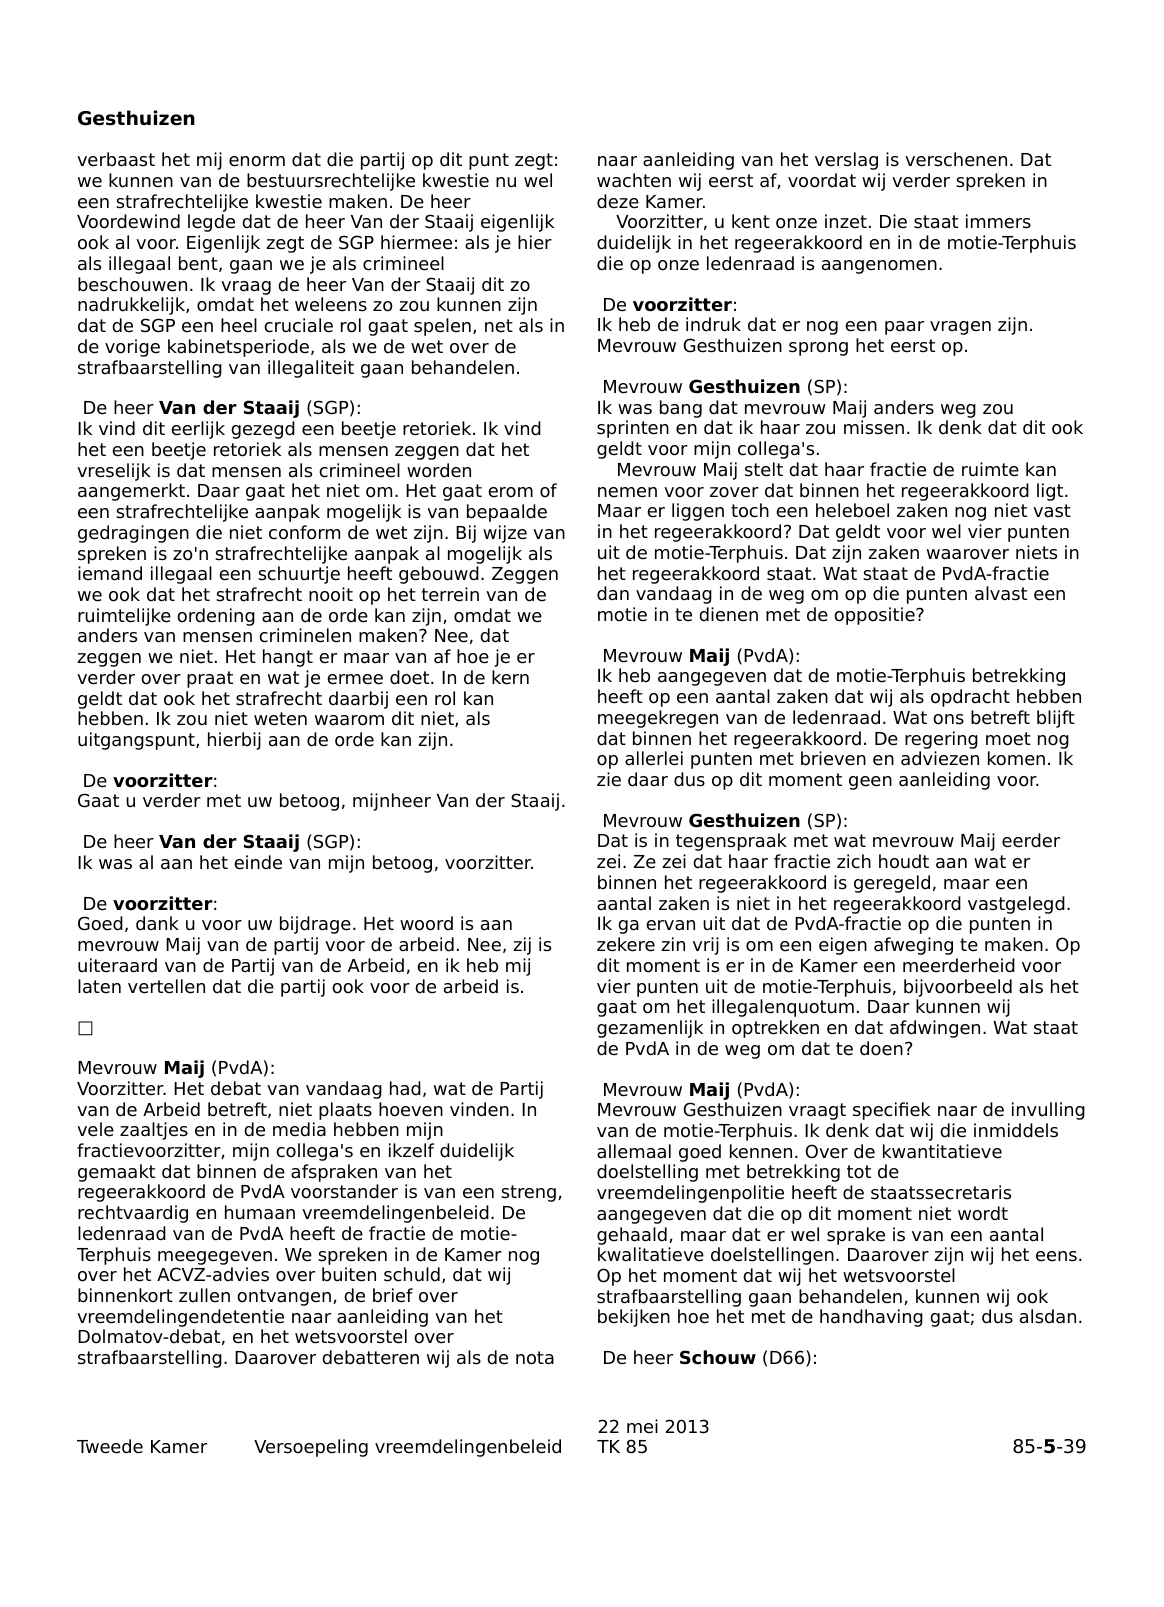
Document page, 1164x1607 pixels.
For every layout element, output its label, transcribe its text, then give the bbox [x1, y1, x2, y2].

text De heer Van der Staaij (SGP): [77, 398, 567, 419]
text Ik heb aangegeven dat de motie-Terphuis betrekking heeft op een aantal zaken dat wij als opdracht hebben meegekregen van de ledenraad. Wat ons betreft blijft dat binnen het regeerakkoord. De regering moet nog op allerlei punten met brieven en adviezen komen. Ik zie daar dus op dit moment geen aanleiding voor. [596, 666, 1087, 791]
text Dat is in tegenspraak met wat mevrouw Maij eerder zei. Ze zei dat haar fractie zich houdt aan wat er binnen het regeerakkoord is geregeld, maar een aantal zaken is niet in het regeerakkoord vastgelegd. Ik ga ervan uit dat de PvdA-fractie op die punten in zekere zin vrij is om een eigen afweging te maken. Op dit moment is er in de Kamer een meerderheid voor vier punten uit de motie-Terphuis, bijvoorbeeld als het gaat om het illegalenquotum. Daar kunnen wij gezamenlijk in optrekken en dat afdwingen. Wat staat de PvdA in de weg om dat te doen? [596, 831, 1087, 1059]
text verbaast het mij enorm dat die partij op dit punt zegt: we kunnen van de bestuursrechtelijke kwestie nu wel een strafrechtelijke kwestie maken. De heer Voordewind legde dat de heer Van der Staaij eigenlijk ook al voor. Eigenlijk zegt de SGP hiermee: als je hier als illegaal bent, gaan we je als crimineel beschouwen. Ik vraag de heer Van der Staaij dit zo nadrukkelijk, omdat het weleens zo zou kunnen zijn dat de SGP een heel cruciale rol gaat spelen, net als in de vorige kabinetsperiode, als we de wet over de strafbaarstelling van illegaliteit gaan behandelen. [77, 150, 567, 378]
text De voorzitter: [77, 771, 567, 791]
text Mevrouw Maij (PvdA): [596, 646, 1087, 666]
text Voorzitter, u kent onze inzet. Die staat immers duidelijk in het regeerakkoord en in de motie-Terphuis die op onze ledenraad is aangenomen. [596, 212, 1087, 274]
text Mevrouw Maij (PvdA): [77, 1058, 567, 1079]
text De voorzitter: [596, 294, 1087, 315]
text Ik was al aan het einde van mijn betoog, voorzitter. [77, 853, 567, 873]
text Voorzitter. Het debat van vandaag had, wat de Partij van de Arbeid betreft, niet plaats hoeven vinden. In vele zaaltjes en in de media hebben mijn fractievoorzitter, mijn collega's en ikzelf duidelijk gemaakt dat binnen de afspraken van het regeerakkoord de PvdA voorstander is van een streng, rechtvaardig en humaan vreemdelingenbeleid. De ledenraad van de PvdA heeft de fractie de motie-Terphuis meegegeven. We spreken in de Kamer nog over het ACVZ-advies over buiten schuld, dat wij binnenkort zullen ontvangen, de brief over vreemdelingendetentie naar aanleiding van het Dolmatov-debat, en het wetsvoorstel over strafbaarstelling. Daarover debatteren wij als de nota [77, 1079, 567, 1369]
text Mevrouw Maij stelt dat haar fractie de ruimte kan nemen voor zover dat binnen het regeerakkoord ligt. Maar er liggen toch een heleboel zaken nog niet vast in het regeerakkoord? Dat geldt voor wel vier punten uit de motie-Terphuis. Dat zijn zaken waarover niets in het regeerakkoord staat. Wat staat de PvdA-fractie dan vandaag in de weg om op die punten alvast een motie in te dienen met de oppositie? [596, 460, 1087, 626]
text Ik heb de indruk dat er nog een paar vragen zijn. Mevrouw Gesthuizen sprong het eerst op. [596, 315, 1087, 357]
text Mevrouw Gesthuizen (SP): [596, 811, 1087, 831]
text Ik was bang dat mevrouw Maij anders weg zou sprinten en dat ik haar zou missen. Ik denk dat dit ook geldt voor mijn collega's. [596, 397, 1087, 460]
text naar aanleiding van het verslag is verschenen. Dat wachten wij eerst af, voordat wij verder spreken in deze Kamer. [596, 150, 1087, 212]
text De heer Van der Staaij (SGP): [77, 832, 567, 853]
text De heer Schouw (D66): [596, 1348, 1087, 1369]
text Gaat u verder met uw betoog, mijnheer Van der Staaij. [77, 791, 567, 812]
text Mevrouw Gesthuizen vraagt specifiek naar de invulling van de motie-Terphuis. Ik denk dat wij die inmiddels allemaal goed kennen. Over de kwantitatieve doelstelling met betrekking tot de vreemdelingenpolitie heeft de staatssecretaris aangegeven dat die op dit moment niet wordt gehaald, maar dat er wel sprake is van een aantal kwalitatieve doelstellingen. Daarover zijn wij het eens. Op het moment dat wij het wetsvoorstel strafbaarstelling gaan behandelen, kunnen wij ook bekijken hoe het met de handhaving gaat; dus alsdan. [596, 1100, 1087, 1328]
text Ik vind dit eerlijk gezegd een beetje retoriek. Ik vind het een beetje retoriek als mensen zeggen dat het vreselijk is dat mensen als crimineel worden aangemerkt. Daar gaat het niet om. Het gaat erom of een strafrechtelijke aanpak mogelijk is van bepaalde gedragingen die niet conform de wet zijn. Bij wijze van spreken is zo'n strafrechtelijke aanpak al mogelijk als iemand illegaal een schuurtje heeft gebouwd. Zeggen we ook dat het strafrecht nooit op het terrein van de ruimtelijke ordening aan de orde kan zijn, omdat we anders van mensen criminelen maken? Nee, dat zeggen we niet. Het hangt er maar van af hoe je er verder over praat en wat je ermee doet. In de kern geldt dat ook het strafrecht daarbij een rol kan hebben. Ik zou niet weten waarom dit niet, als uitgangspunt, hierbij aan de orde kan zijn. [77, 419, 567, 751]
text Goed, dank u voor uw bijdrage. Het woord is aan mevrouw Maij van de partij voor de arbeid. Nee, zij is uiteraard van de Partij van de Arbeid, en ik heb mij laten vertellen dat die partij ook voor de arbeid is. [77, 914, 567, 997]
text De voorzitter: [77, 893, 567, 914]
text Mevrouw Gesthuizen (SP): [596, 377, 1087, 397]
text Mevrouw Maij (PvdA): [596, 1079, 1087, 1100]
text □ [77, 1017, 567, 1038]
